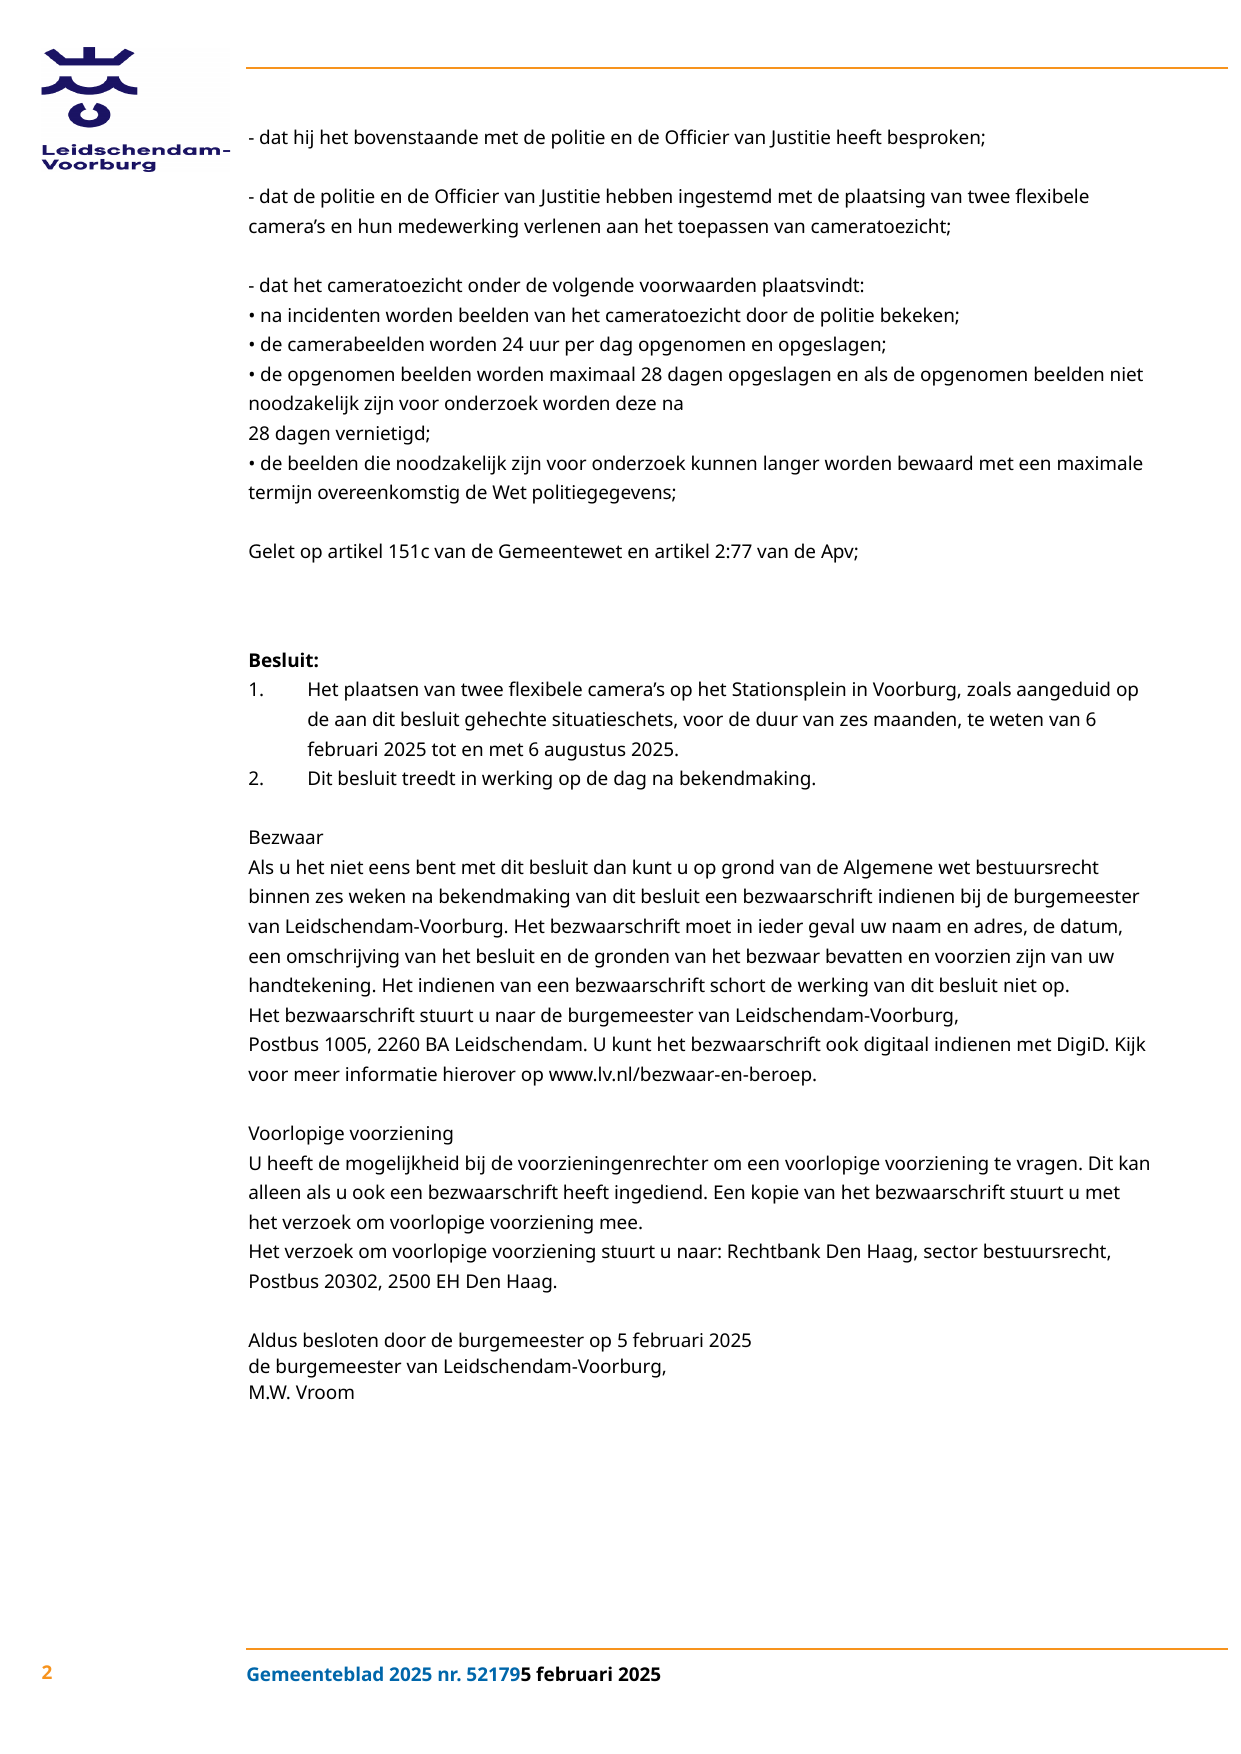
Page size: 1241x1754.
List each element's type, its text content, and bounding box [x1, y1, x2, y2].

text de burgemeester van Leidschendam-Voorburg, [248, 1353, 1152, 1379]
list Dit besluit treedt in werking op de dag na bekendmaking. [248, 765, 1152, 791]
text • na incidenten worden beelden van het cameratoezicht door de politie bekeken; [248, 302, 1152, 328]
text • de camerabeelden worden 24 uur per dag opgenomen en opgeslagen; [248, 331, 1152, 357]
list Het plaatsen van twee flexibele camera’s op het Stationsplein in Voorburg, zoals aangeduid op de aan dit besluit gehechte situatieschets, voor de duur van zes maanden, te weten van 6 februari 2025 tot en met 6 augustus 2025. [248, 677, 1152, 761]
text Bezwaar [248, 824, 1152, 850]
text M.W. Vroom [248, 1379, 1152, 1404]
text - dat hij het bovenstaande met de politie en de Officier van Justitie heeft besproken; [248, 124, 1152, 150]
text Voorlopige voorziening [248, 1120, 1152, 1146]
text Gelet op artikel 151c van de Gemeentewet en artikel 2:77 van de Apv; [248, 538, 1152, 564]
text • de beelden die noodzakelijk zijn voor onderzoek kunnen langer worden bewaard met een maximale termijn overeenkomstig de Wet politiegegevens; [248, 450, 1152, 505]
text - dat het cameratoezicht onder de volgende voorwaarden plaatsvindt: [248, 272, 1152, 298]
text U heeft de mogelijkheid bij de voorzieningenrechter om een voorlopige voorziening te vragen. Dit kan alleen als u ook een bezwaarschrift heeft ingediend. Een kopie van het bezwaarschrift stuurt u met het verzoek om voorlopige voorziening mee. [248, 1150, 1152, 1235]
picture [41, 47, 231, 172]
text Besluit: [248, 647, 1152, 673]
text Postbus 1005, 2260 BA Leidschendam. U kunt het bezwaarschrift ook digitaal indienen met DigiD. Kijk voor meer informatie hierover op www.lv.nl/bezwaar-en-beroep. [248, 1032, 1152, 1087]
text Het verzoek om voorlopige voorziening stuurt u naar: Rechtbank Den Haag, sector bestuursrecht, Postbus 20302, 2500 EH Den Haag. [248, 1239, 1152, 1294]
text • de opgenomen beelden worden maximaal 28 dagen opgeslagen en als de opgenomen beelden niet noodzakelijk zijn voor onderzoek worden deze na [248, 361, 1152, 416]
text 28 dagen vernietigd; [248, 420, 1152, 446]
text - dat de politie en de Officier van Justitie hebben ingestemd met de plaatsing van twee flexibele camera’s en hun medewerking verlenen aan het toepassen van cameratoezicht; [248, 183, 1152, 239]
text Het bezwaarschrift stuurt u naar de burgemeester van Leidschendam-Voorburg, [248, 1002, 1152, 1028]
text Aldus besloten door de burgemeester op 5 februari 2025 [248, 1327, 1152, 1353]
text Als u het niet eens bent met dit besluit dan kunt u op grond van de Algemene wet bestuursrecht binnen zes weken na bekendmaking van dit besluit een bezwaarschrift indienen bij de burgemeester van Leidschendam-Voorburg. Het bezwaarschrift moet in ieder geval uw naam en adres, de datum, een omschrijving van het besluit en de gronden van het bezwaar bevatten en voorzien zijn van uw handtekening. Het indienen van een bezwaarschrift schort de werking van dit besluit niet op. [248, 854, 1152, 998]
